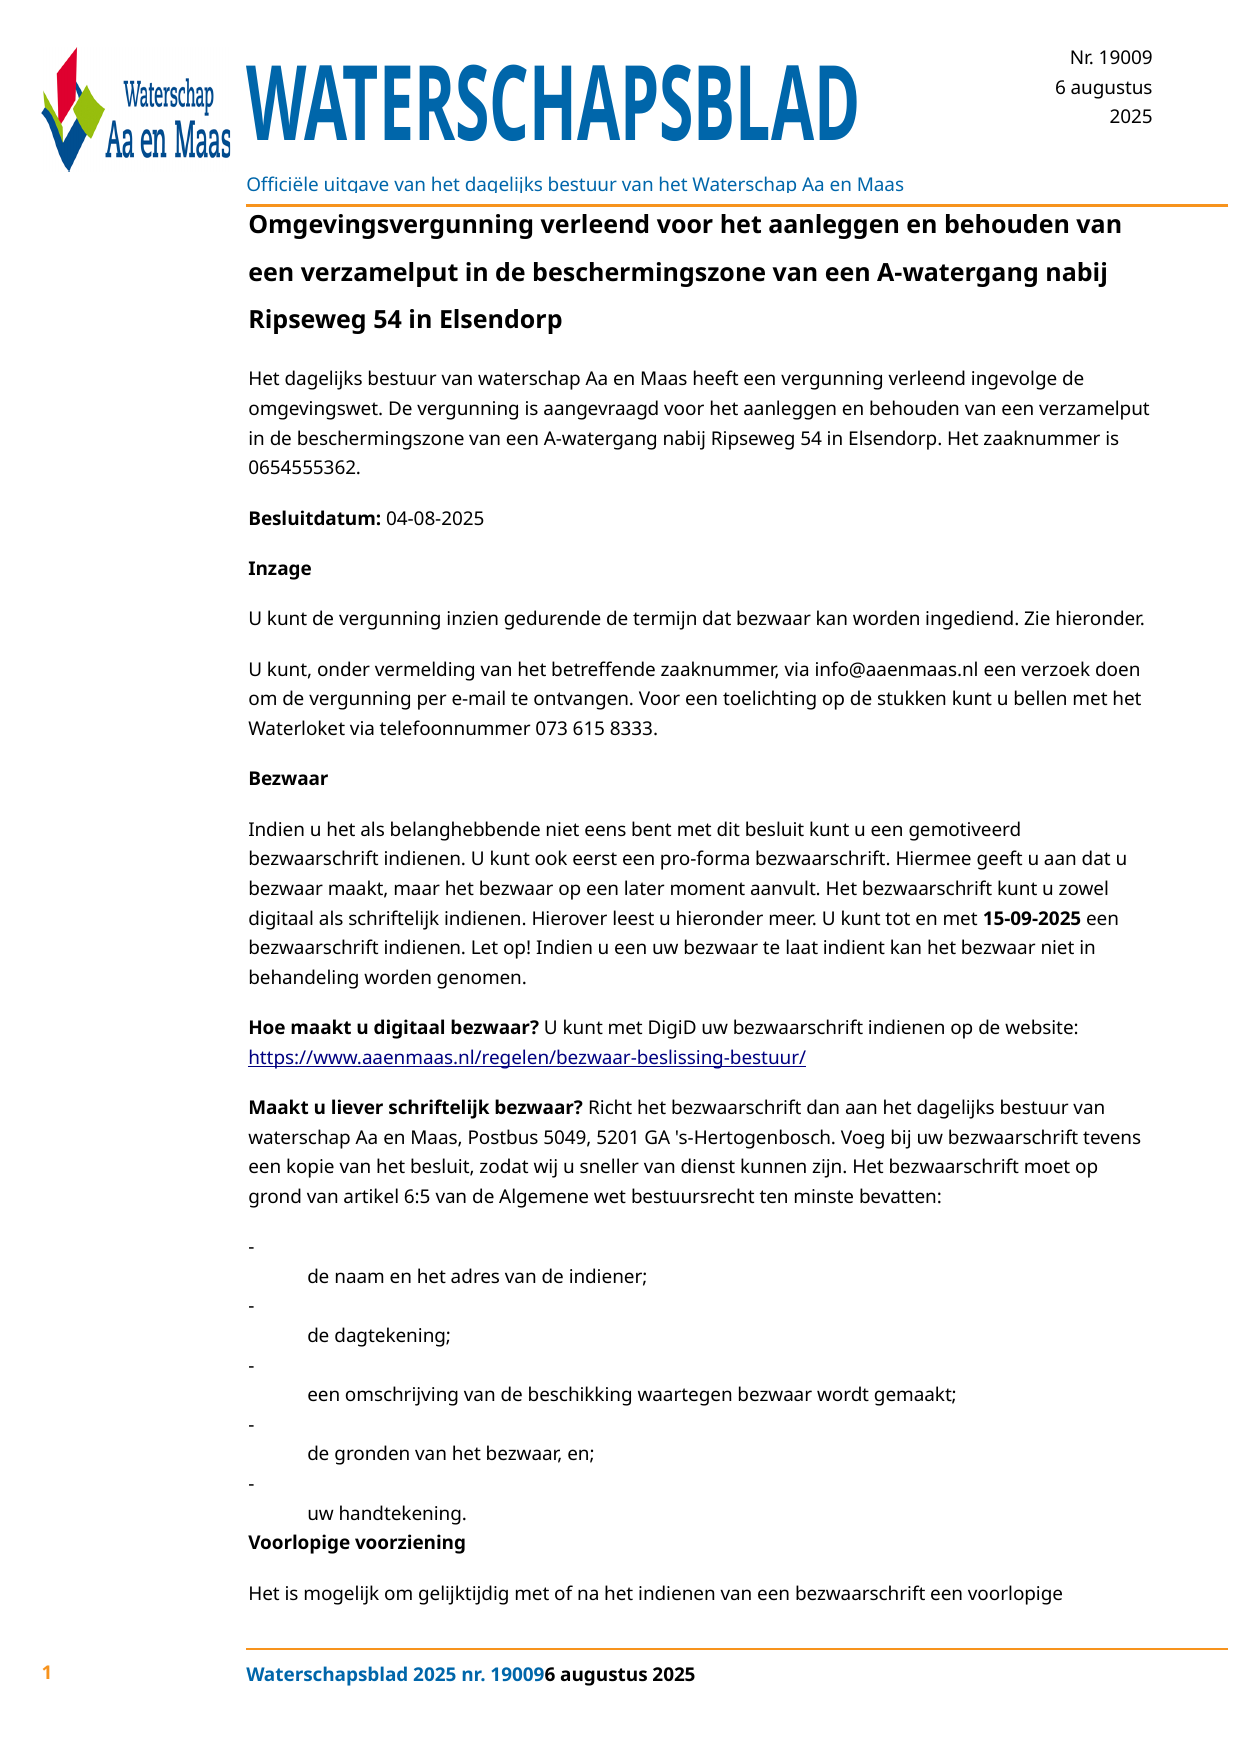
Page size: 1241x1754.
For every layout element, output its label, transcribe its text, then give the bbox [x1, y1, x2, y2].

text U kunt de vergunning inzien gedurende de termijn dat bezwaar kan worden ingediend. Zie hieronder. [248, 606, 1152, 631]
text Indien u het als belanghebbende niet eens bent met dit besluit kunt u een gemotiveerd bezwaarschrift indienen. U kunt ook eerst een pro-forma bezwaarschrift. Hiermee geeft u aan dat u bezwaar maakt, maar het bezwaar op een later moment aanvult. Het bezwaarschrift kunt u zowel digitaal als schriftelijk indienen. Hierover leest u hieronder meer. U kunt tot en met 15-09-2025 een bezwaarschrift indienen. Let op! Indien u een uw bezwaar te laat indient kan het bezwaar niet in behandeling worden genomen. [248, 816, 1152, 989]
list de naam en het adres van de indiener; [248, 1263, 1152, 1289]
text Maakt u liever schriftelijk bezwaar? Richt het bezwaarschrift dan aan het dagelijks bestuur van waterschap Aa en Maas, Postbus 5049, 5201 GA 's-Hertogenbosch. Voeg bij uw bezwaarschrift tevens een kopie van het besluit, zodat wij u sneller van dienst kunnen zijn. Het bezwaarschrift moet op grond van artikel 6:5 van de Algemene wet bestuursrecht ten minste bevatten: [248, 1094, 1152, 1209]
text Voorlopige voorziening [248, 1529, 1152, 1555]
picture [41, 47, 231, 172]
text Hoe maakt u digitaal bezwaar? U kunt met DigiD uw bezwaarschrift indienen op de website: https://www.aaenmaas.nl/regelen/bezwaar-beslissing-bestuur/ [248, 1014, 1152, 1069]
text Omgevingsvergunning verleend voor het aanleggen en behouden van een verzamelput in de beschermingszone van een A-watergang nabij Ripseweg 54 in Elsendorp [248, 207, 1152, 336]
list uw handtekening. [248, 1500, 1152, 1525]
text Inzage [248, 555, 1152, 581]
text Bezwaar [248, 766, 1152, 791]
text Besluitdatum: 04-08-2025 [248, 505, 1152, 530]
text Het dagelijks bestuur van waterschap Aa en Maas heeft een vergunning verleend ingevolge de omgevingswet. De vergunning is aangevraagd voor het aanleggen en behouden van een verzamelput in de beschermingszone van een A-watergang nabij Ripseweg 54 in Elsendorp. Het zaaknummer is 0654555362. [248, 366, 1152, 480]
list de gronden van het bezwaar, en; [248, 1441, 1152, 1466]
list de dagtekening; [248, 1322, 1152, 1348]
text U kunt, onder vermelding van het betreffende zaaknummer, via info@aaenmaas.nl een verzoek doen om de vergunning per e-mail te ontvangen. Voor een toelichting op de stukken kunt u bellen met het Waterloket via telefoonnummer 073 615 8333. [248, 656, 1152, 741]
text Het is mogelijk om gelijktijdig met of na het indienen van een bezwaarschrift een voorlopige [248, 1580, 1152, 1605]
list een omschrijving van de beschikking waartegen bezwaar wordt gemaakt; [248, 1381, 1152, 1407]
